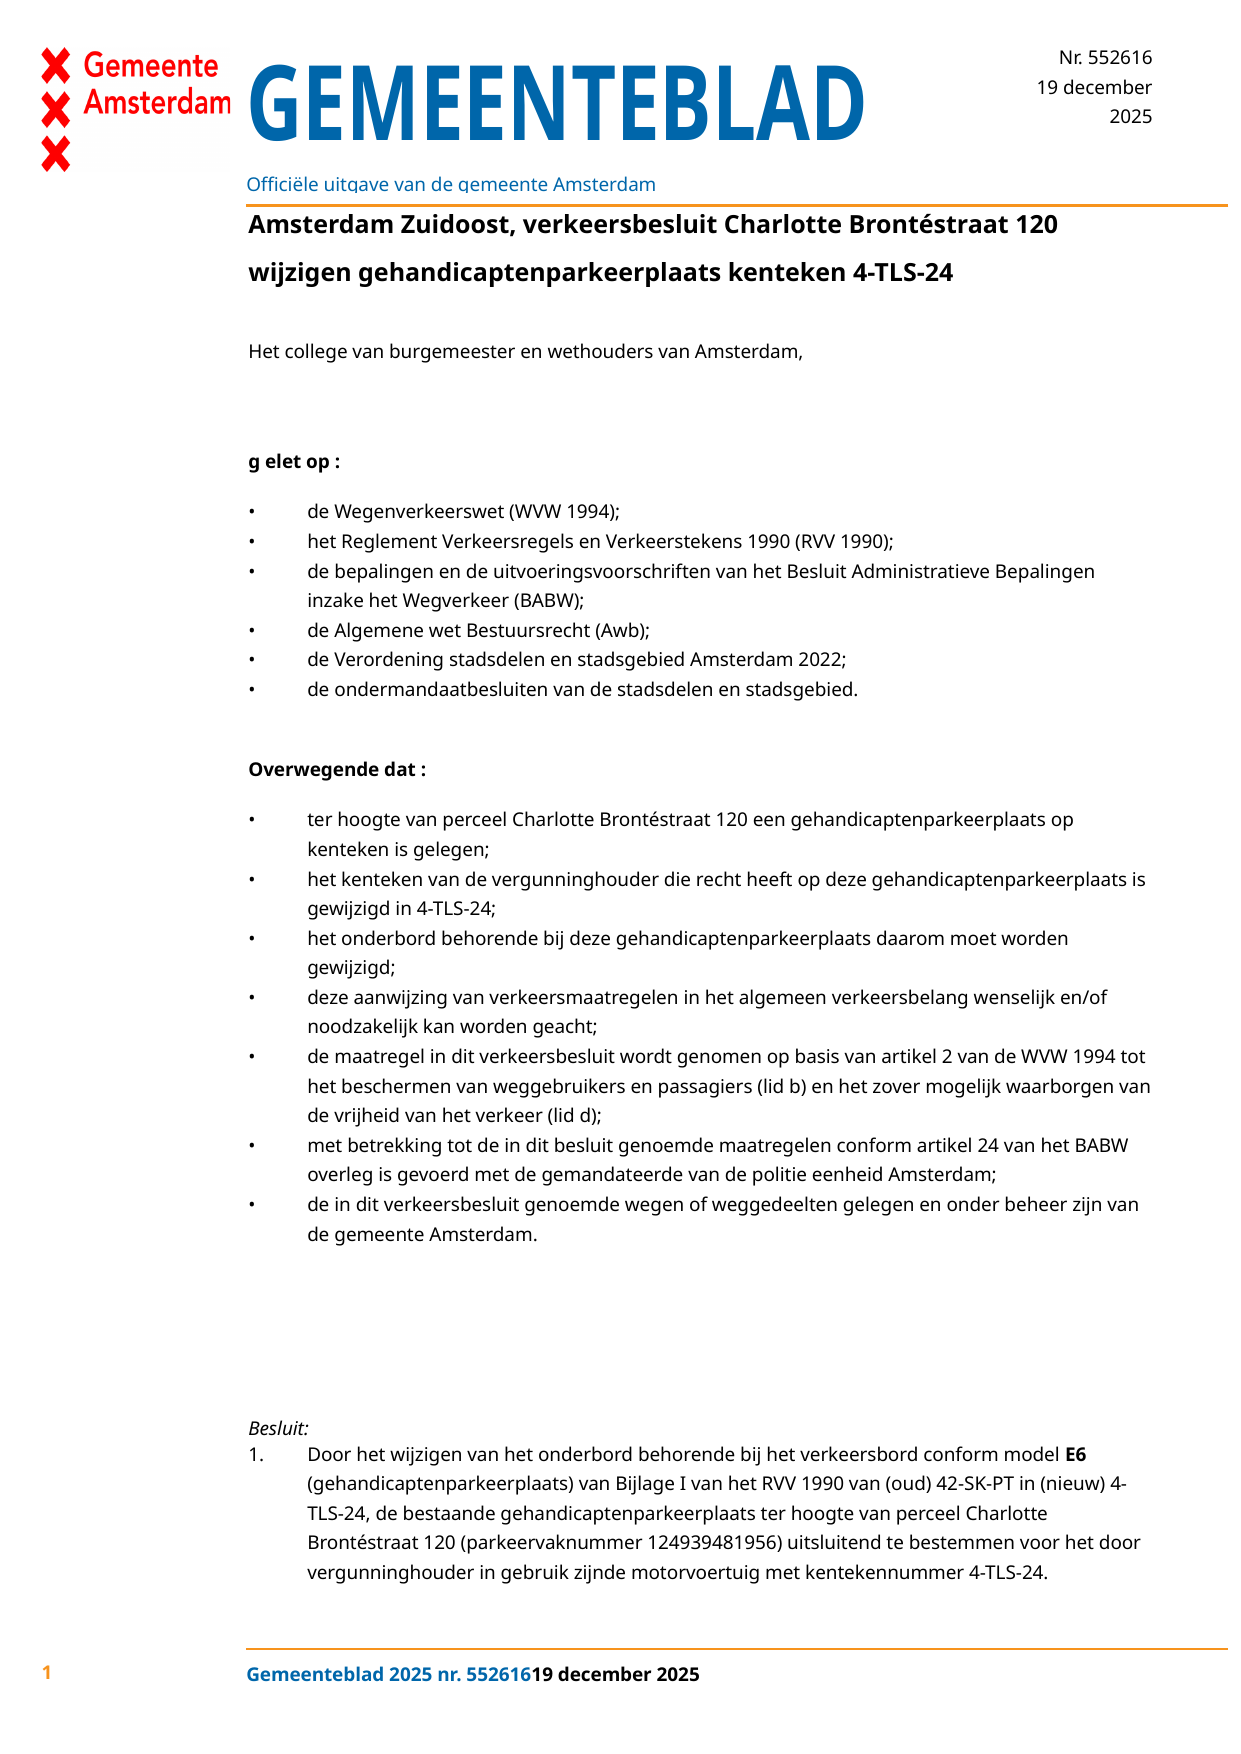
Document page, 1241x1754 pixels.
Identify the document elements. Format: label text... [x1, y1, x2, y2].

text Overwegende dat : [248, 756, 1152, 782]
list met betrekking tot de in dit besluit genoemde maatregelen conform artikel 24 van het BABW overleg is gevoerd met de gemandateerde van de politie eenheid Amsterdam; [248, 1132, 1152, 1187]
picture [41, 47, 231, 172]
text Amsterdam Zuidoost, verkeersbesluit Charlotte Brontéstraat 120 wijzigen gehandicaptenparkeerplaats kenteken 4-TLS-24 [248, 207, 1152, 288]
list de in dit verkeersbesluit genoemde wegen of weggedeelten gelegen en onder beheer zijn van de gemeente Amsterdam. [248, 1191, 1152, 1246]
list de Algemene wet Bestuursrecht (Awb); [248, 617, 1152, 643]
list de bepalingen en de uitvoeringsvoorschriften van het Besluit Administratieve Bepalingen inzake het Wegverkeer (BABW); [248, 558, 1152, 613]
text Besluit: [248, 1415, 1152, 1441]
list de Verordening stadsdelen en stadsgebied Amsterdam 2022; [248, 647, 1152, 672]
list het onderbord behorende bij deze gehandicaptenparkeerplaats daarom moet worden gewijzigd; [248, 925, 1152, 980]
list de maatregel in dit verkeersbesluit wordt genomen op basis van artikel 2 van de WVW 1994 tot het beschermen van weggebruikers en passagiers (lid b) en het zover mogelijk waarborgen van de vrijheid van het verkeer (lid d); [248, 1043, 1152, 1128]
text Het college van burgemeester en wethouders van Amsterdam, [248, 339, 1152, 364]
list deze aanwijzing van verkeersmaatregelen in het algemeen verkeersbelang wenselijk en/of noodzakelijk kan worden geacht; [248, 984, 1152, 1039]
list de Wegenverkeerswet (WVW 1994); [248, 499, 1152, 524]
list Door het wijzigen van het onderbord behorende bij het verkeersbord conform model E6 (gehandicaptenparkeerplaats) van Bijlage I van het RVV 1990 van (oud) 42-SK-PT in (nieuw) 4-TLS-24, de bestaande gehandicaptenparkeerplaats ter hoogte van perceel Charlotte Brontéstraat 120 (parkeervaknummer 124939481956) uitsluitend te bestemmen voor het door vergunninghouder in gebruik zijnde motorvoertuig met kentekennummer 4-TLS-24. [248, 1441, 1152, 1585]
list het Reglement Verkeersregels en Verkeerstekens 1990 (RVV 1990); [248, 528, 1152, 554]
list ter hoogte van perceel Charlotte Brontéstraat 120 een gehandicaptenparkeerplaats op kenteken is gelegen; [248, 807, 1152, 862]
list de ondermandaatbesluiten van de stadsdelen en stadsgebied. [248, 676, 1152, 702]
text g elet op : [248, 448, 1152, 474]
list het kenteken van de vergunninghouder die recht heeft op deze gehandicaptenparkeerplaats is gewijzigd in 4-TLS-24; [248, 866, 1152, 921]
